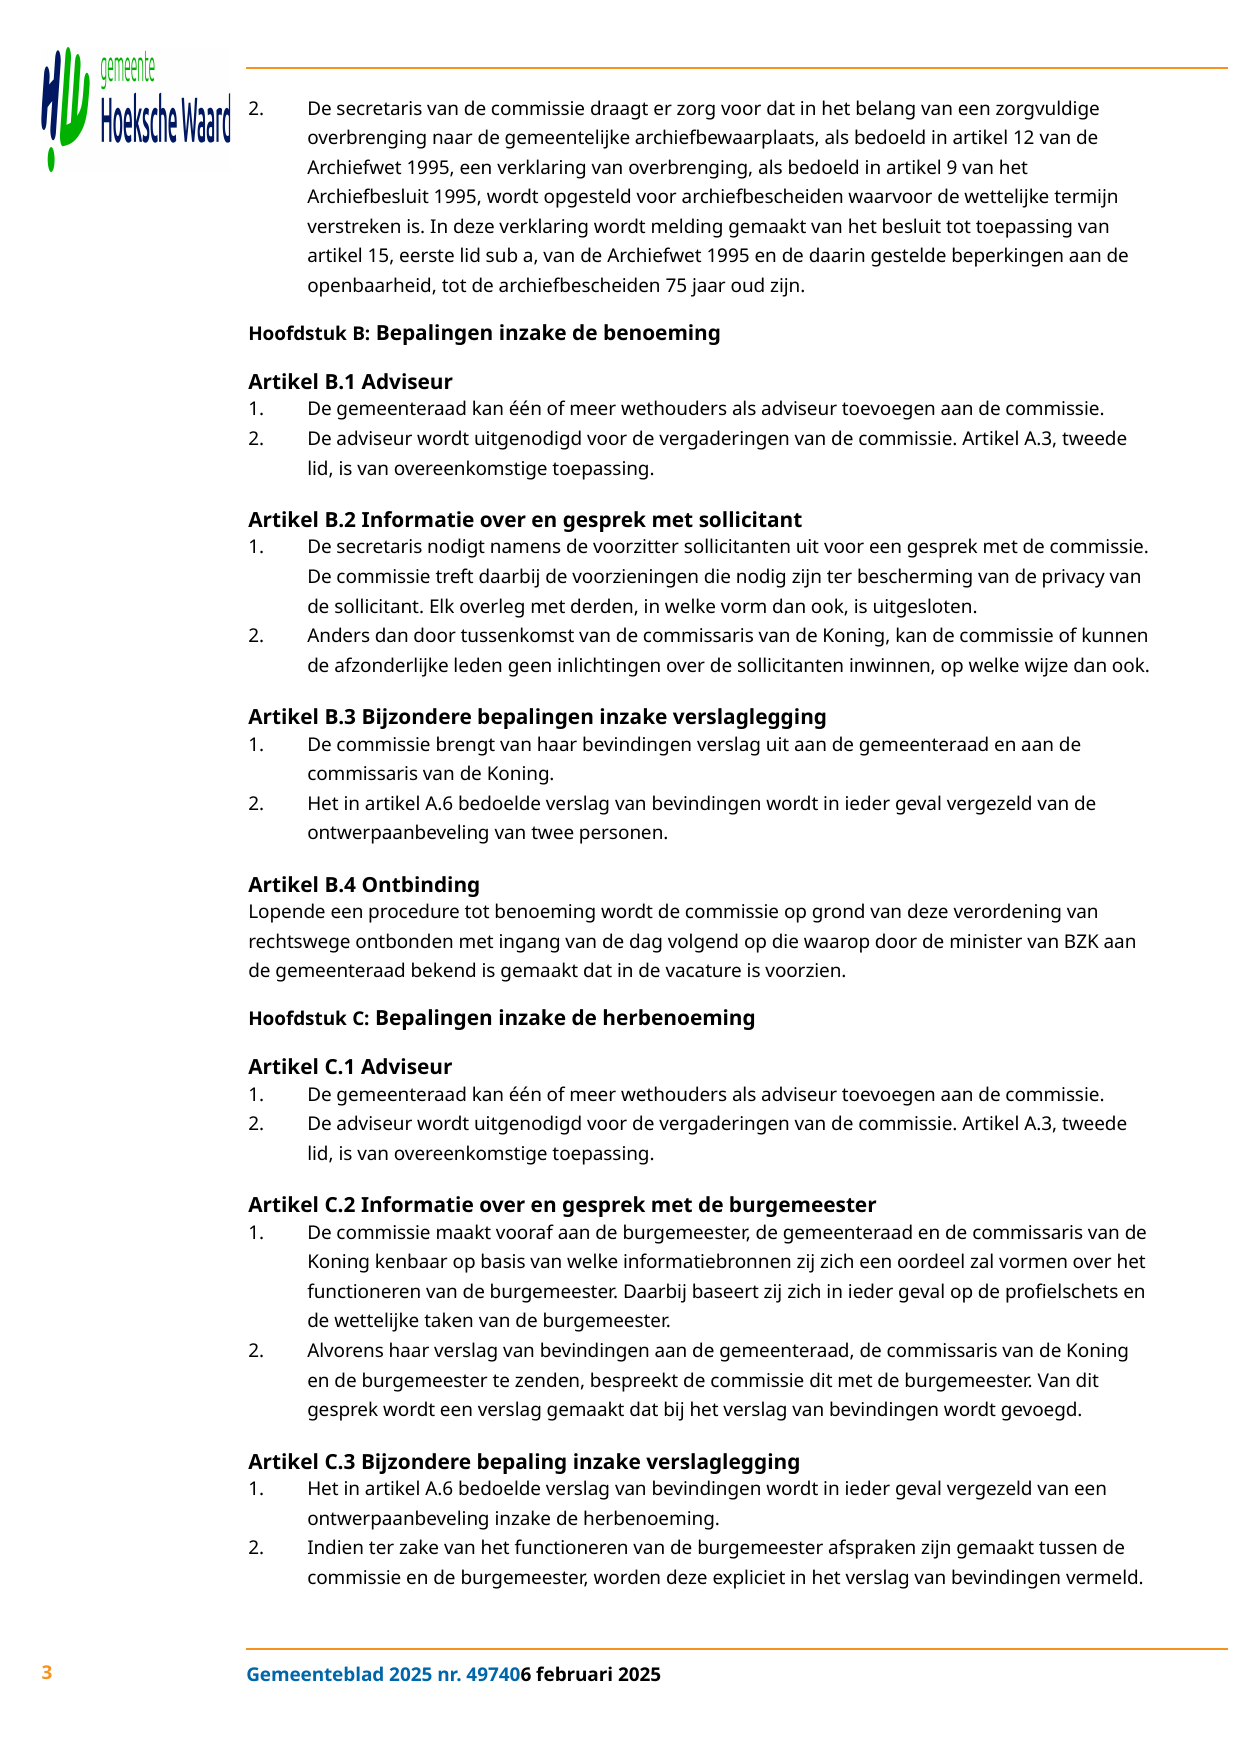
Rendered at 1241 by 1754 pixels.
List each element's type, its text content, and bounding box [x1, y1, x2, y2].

text Hoofdstuk B: Bepalingen inzake de benoeming [248, 318, 1152, 346]
text Artikel C.2 Informatie over en gesprek met de burgemeester [248, 1191, 1152, 1219]
list De adviseur wordt uitgenodigd voor de vergaderingen van de commissie. Artikel A.3, tweede lid, is van overeenkomstige toepassing. [248, 425, 1152, 481]
text Artikel B.1 Adviseur [248, 367, 1152, 396]
text Artikel B.2 Informatie over en gesprek met sollicitant [248, 505, 1152, 534]
text Hoofdstuk C: Bepalingen inzake de herbenoeming [248, 1003, 1152, 1032]
list De secretaris nodigt namens de voorzitter sollicitanten uit voor een gesprek met de commissie. De commissie treft daarbij de voorzieningen die nodig zijn ter bescherming van de privacy van de sollicitant. Elk overleg met derden, in welke vorm dan ook, is uitgesloten. [248, 534, 1152, 618]
list Indien ter zake van het functioneren van de burgemeester afspraken zijn gemaakt tussen de commissie en de burgemeester, worden deze expliciet in het verslag van bevindingen vermeld. [248, 1534, 1152, 1590]
text Artikel C.1 Adviseur [248, 1052, 1152, 1081]
text Artikel B.3 Bijzondere bepalingen inzake verslaglegging [248, 702, 1152, 731]
list Anders dan door tussenkomst van de commissaris van de Koning, kan de commissie of kunnen de afzonderlijke leden geen inlichtingen over de sollicitanten inwinnen, op welke wijze dan ook. [248, 622, 1152, 678]
text Lopende een procedure tot benoeming wordt de commissie op grond van deze verordening van rechtswege ontbonden met ingang van de dag volgend op die waarop door de minister van BZK aan de gemeenteraad bekend is gemaakt dat in de vacature is voorzien. [248, 898, 1152, 983]
text Artikel B.4 Ontbinding [248, 870, 1152, 898]
list Alvorens haar verslag van bevindingen aan de gemeenteraad, de commissaris van de Koning en de burgemeester te zenden, bespreekt de commissie dit met de burgemeester. Van dit gesprek wordt een verslag gemaakt dat bij het verslag van bevindingen wordt gevoegd. [248, 1337, 1152, 1422]
list De adviseur wordt uitgenodigd voor de vergaderingen van de commissie. Artikel A.3, tweede lid, is van overeenkomstige toepassing. [248, 1111, 1152, 1166]
list Het in artikel A.6 bedoelde verslag van bevindingen wordt in ieder geval vergezeld van een ontwerpaanbeveling inzake de herbenoeming. [248, 1475, 1152, 1531]
list De gemeenteraad kan één of meer wethouders als adviseur toevoegen aan de commissie. [248, 396, 1152, 421]
list De commissie brengt van haar bevindingen verslag uit aan de gemeenteraad en aan de commissaris van de Koning. [248, 731, 1152, 786]
picture [41, 47, 231, 172]
list De commissie maakt vooraf aan de burgemeester, de gemeenteraad en de commissaris van de Koning kenbaar op basis van welke informatiebronnen zij zich een oordeel zal vormen over het functioneren van de burgemeester. Daarbij baseert zij zich in ieder geval op de profielschets en de wettelijke taken van de burgemeester. [248, 1219, 1152, 1333]
list De secretaris van de commissie draagt er zorg voor dat in het belang van een zorgvuldige overbrenging naar de gemeentelijke archiefbewaarplaats, als bedoeld in artikel 12 van de Archiefwet 1995, een verklaring van overbrenging, als bedoeld in artikel 9 van het Archiefbesluit 1995, wordt opgesteld voor archiefbescheiden waarvoor de wettelijke termijn verstreken is. In deze verklaring wordt melding gemaakt van het besluit tot toepassing van artikel 15, eerste lid sub a, van de Archiefwet 1995 en de daarin gestelde beperkingen aan de openbaarheid, tot de archiefbescheiden 75 jaar oud zijn. [248, 95, 1152, 298]
text Artikel C.3 Bijzondere bepaling inzake verslaglegging [248, 1447, 1152, 1475]
list De gemeenteraad kan één of meer wethouders als adviseur toevoegen aan de commissie. [248, 1081, 1152, 1107]
list Het in artikel A.6 bedoelde verslag van bevindingen wordt in ieder geval vergezeld van de ontwerpaanbeveling van twee personen. [248, 790, 1152, 845]
